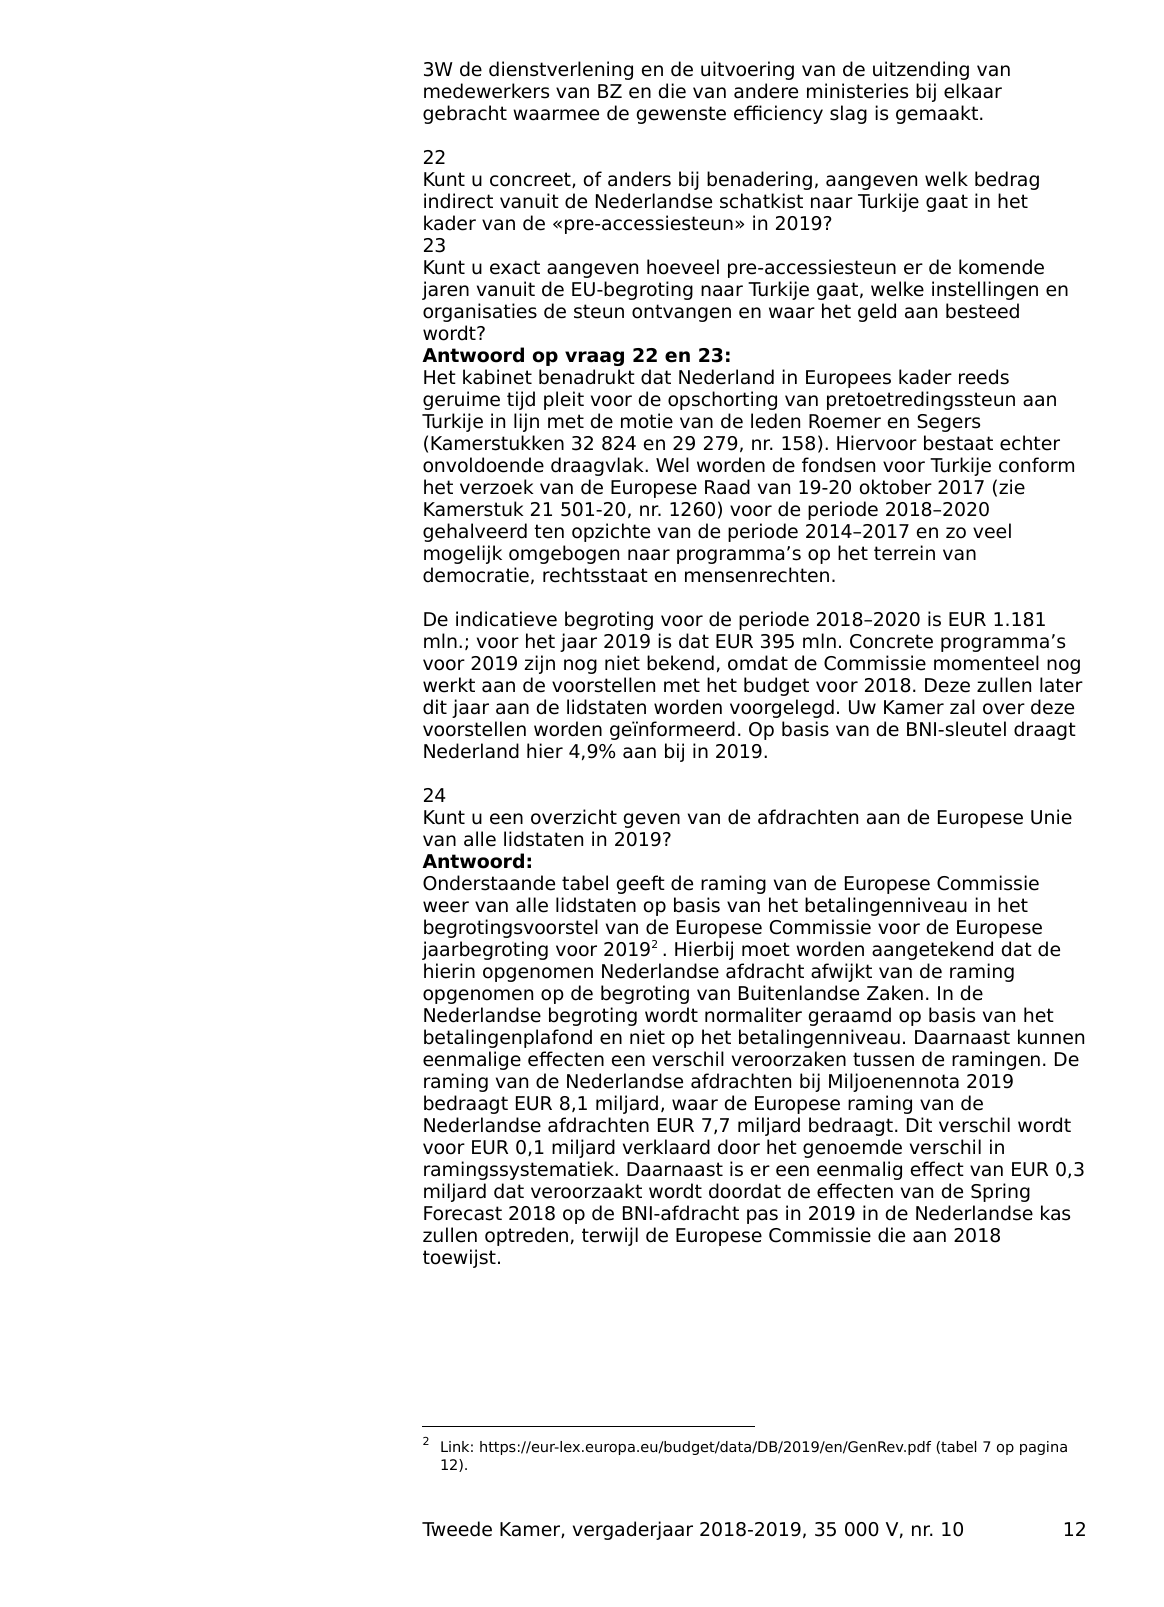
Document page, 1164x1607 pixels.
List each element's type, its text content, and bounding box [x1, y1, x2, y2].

text 23 [422, 235, 1087, 257]
text Kunt u een overzicht geven van de afdrachten aan de Europese Unie van alle lidstaten in 2019? [422, 807, 1087, 851]
text Kunt u concreet, of anders bij benadering, aangeven welk bedrag indirect vanuit de Nederlandse schatkist naar Turkije gaat in het kader van de «pre-accessiesteun» in 2019? [422, 169, 1087, 235]
text 24 [422, 785, 1087, 807]
text Antwoord: [422, 851, 1087, 873]
text 22 [422, 147, 1087, 169]
text Antwoord op vraag 22 en 23: [422, 345, 1087, 367]
text Kunt u exact aangeven hoeveel pre-accessiesteun er de komende jaren vanuit de EU-begroting naar Turkije gaat, welke instellingen en organisaties de steun ontvangen en waar het geld aan besteed wordt? [422, 257, 1087, 345]
text Link: https://eur-lex.europa.eu/budget/data/DB/2019/en/GenRev.pdf (tabel 7 op pagina 12). [422, 1435, 1087, 1474]
text 3W de dienstverlening en de uitvoering van de uitzending van medewerkers van BZ en die van andere ministeries bij elkaar gebracht waarmee de gewenste efficiency slag is gemaakt. [422, 59, 1087, 125]
text De indicatieve begroting voor de periode 2018–2020 is EUR 1.181 mln.; voor het jaar 2019 is dat EUR 395 mln. Concrete programma’s voor 2019 zijn nog niet bekend, omdat de Commissie momenteel nog werkt aan de voorstellen met het budget voor 2018. Deze zullen later dit jaar aan de lidstaten worden voorgelegd. Uw Kamer zal over deze voorstellen worden geïnformeerd. Op basis van de BNI-sleutel draagt Nederland hier 4,9% aan bij in 2019. [422, 609, 1087, 763]
text Onderstaande tabel geeft de raming van de Europese Commissie weer van alle lidstaten op basis van het betalingenniveau in het begrotingsvoorstel van de Europese Commissie voor de Europese jaarbegroting voor 2019. Hierbij moet worden aangetekend dat de hierin opgenomen Nederlandse afdracht afwijkt van de raming opgenomen op de begroting van Buitenlandse Zaken. In de Nederlandse begroting wordt normaliter geraamd op basis van het betalingenplafond en niet op het betalingenniveau. Daarnaast kunnen eenmalige effecten een verschil veroorzaken tussen de ramingen. De raming van de Nederlandse afdrachten bij Miljoenennota 2019 bedraagt EUR 8,1 miljard, waar de Europese raming van de Nederlandse afdrachten EUR 7,7 miljard bedraagt. Dit verschil wordt voor EUR 0,1 miljard verklaard door het genoemde verschil in ramingssystematiek. Daarnaast is er een eenmalig effect van EUR 0,3 miljard dat veroorzaakt wordt doordat de effecten van de Spring Forecast 2018 op de BNI-afdracht pas in 2019 in de Nederlandse kas zullen optreden, terwijl de Europese Commissie die aan 2018 toewijst. [422, 873, 1087, 1268]
text Het kabinet benadrukt dat Nederland in Europees kader reeds geruime tijd pleit voor de opschorting van pretoetredingssteun aan Turkije in lijn met de motie van de leden Roemer en Segers (Kamerstukken 32 824 en 29 279, nr. 158). Hiervoor bestaat echter onvoldoende draagvlak. Wel worden de fondsen voor Turkije conform het verzoek van de Europese Raad van 19-20 oktober 2017 (zie Kamerstuk 21 501-20, nr. 1260) voor de periode 2018–2020 gehalveerd ten opzichte van de periode 2014–2017 en zo veel mogelijk omgebogen naar programma’s op het terrein van democratie, rechtsstaat en mensenrechten. [422, 367, 1087, 587]
